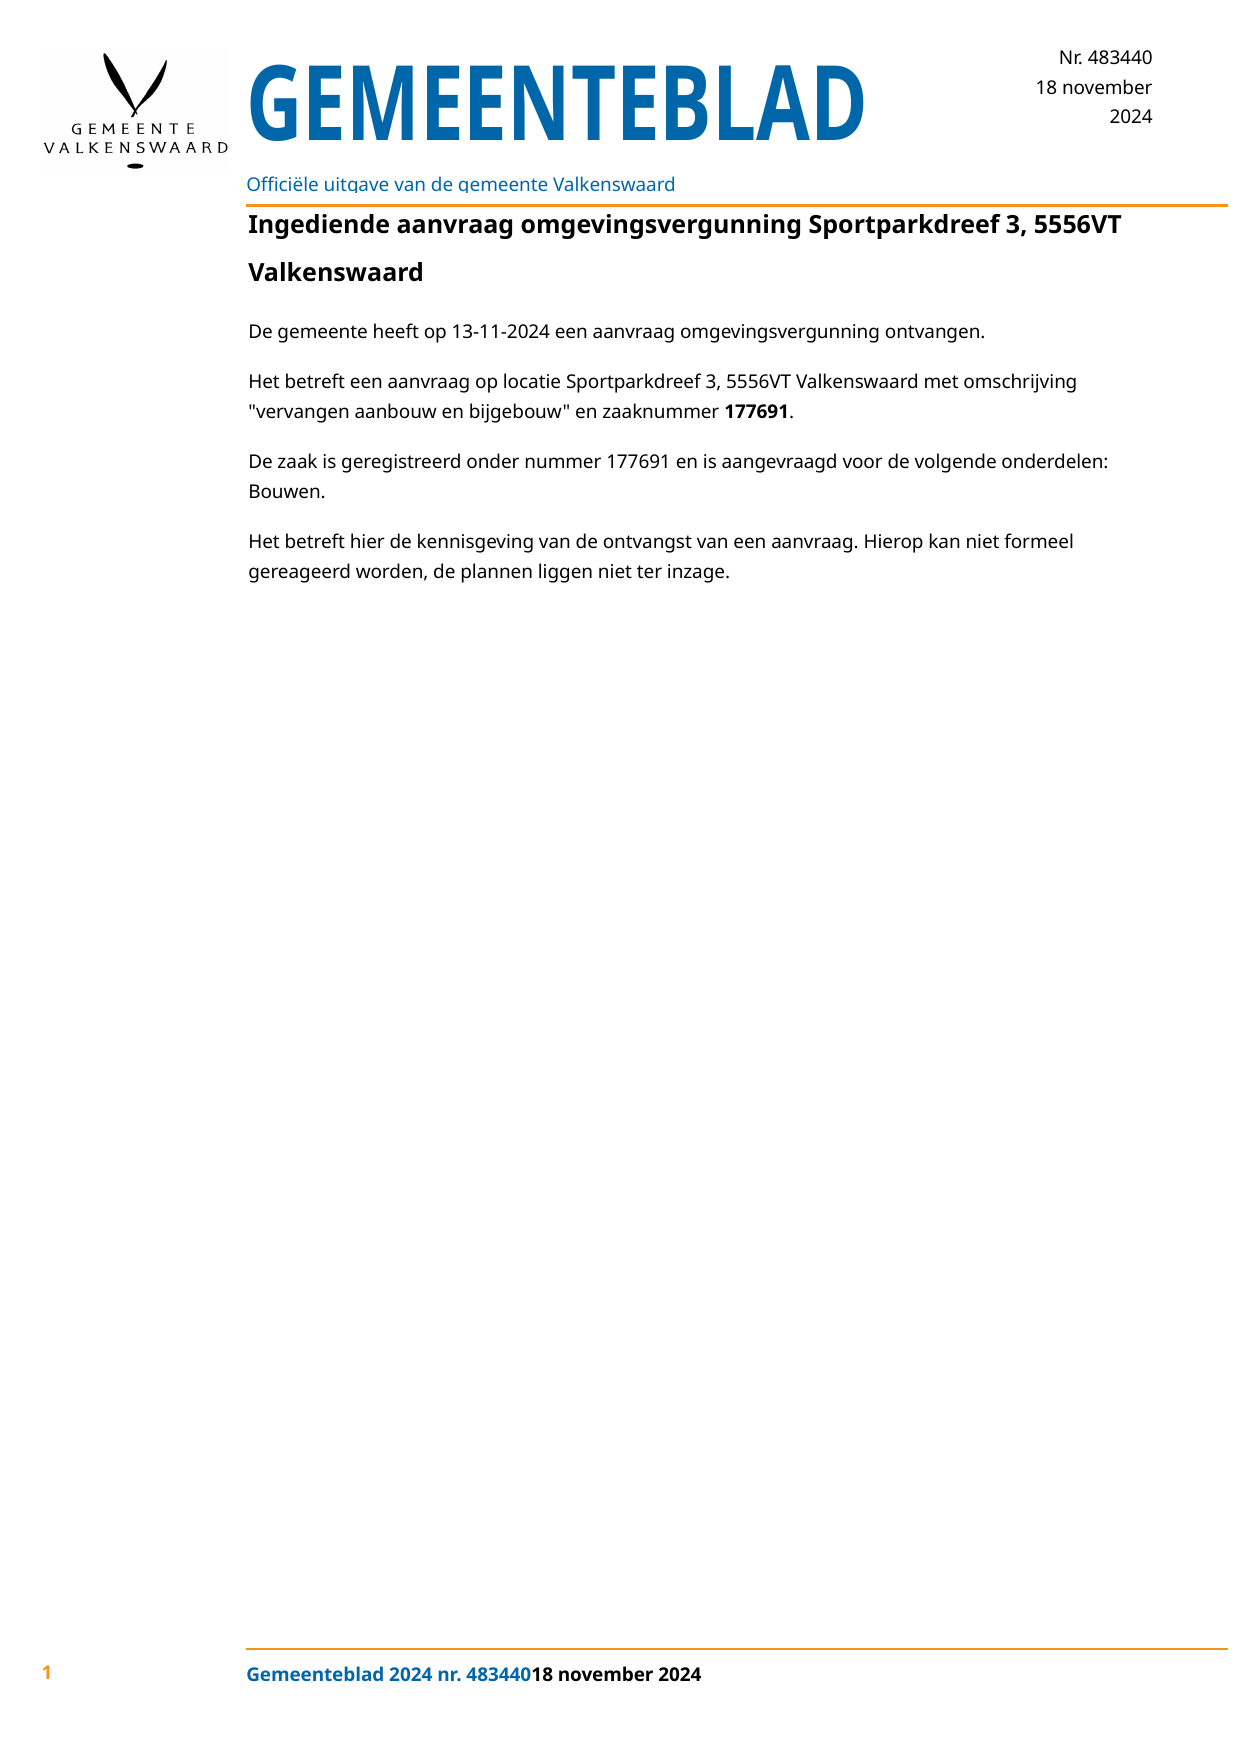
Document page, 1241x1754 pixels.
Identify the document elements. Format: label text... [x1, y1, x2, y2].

picture [41, 47, 231, 172]
text De gemeente heeft op 13-11-2024 een aanvraag omgevingsvergunning ontvangen. [248, 318, 1152, 344]
text De zaak is geregistreerd onder nummer 177691 en is aangevraagd voor de volgende onderdelen: Bouwen. [248, 448, 1152, 504]
text Het betreft een aanvraag op locatie Sportparkdreef 3, 5556VT Valkenswaard met omschrijving "vervangen aanbouw en bijgebouw" en zaaknummer 177691. [248, 368, 1152, 424]
text Het betreft hier de kennisgeving van de ontvangst van een aanvraag. Hierop kan niet formeel gereageerd worden, de plannen liggen niet ter inzage. [248, 528, 1152, 584]
text Ingediende aanvraag omgevingsvergunning Sportparkdreef 3, 5556VT Valkenswaard [248, 207, 1152, 288]
